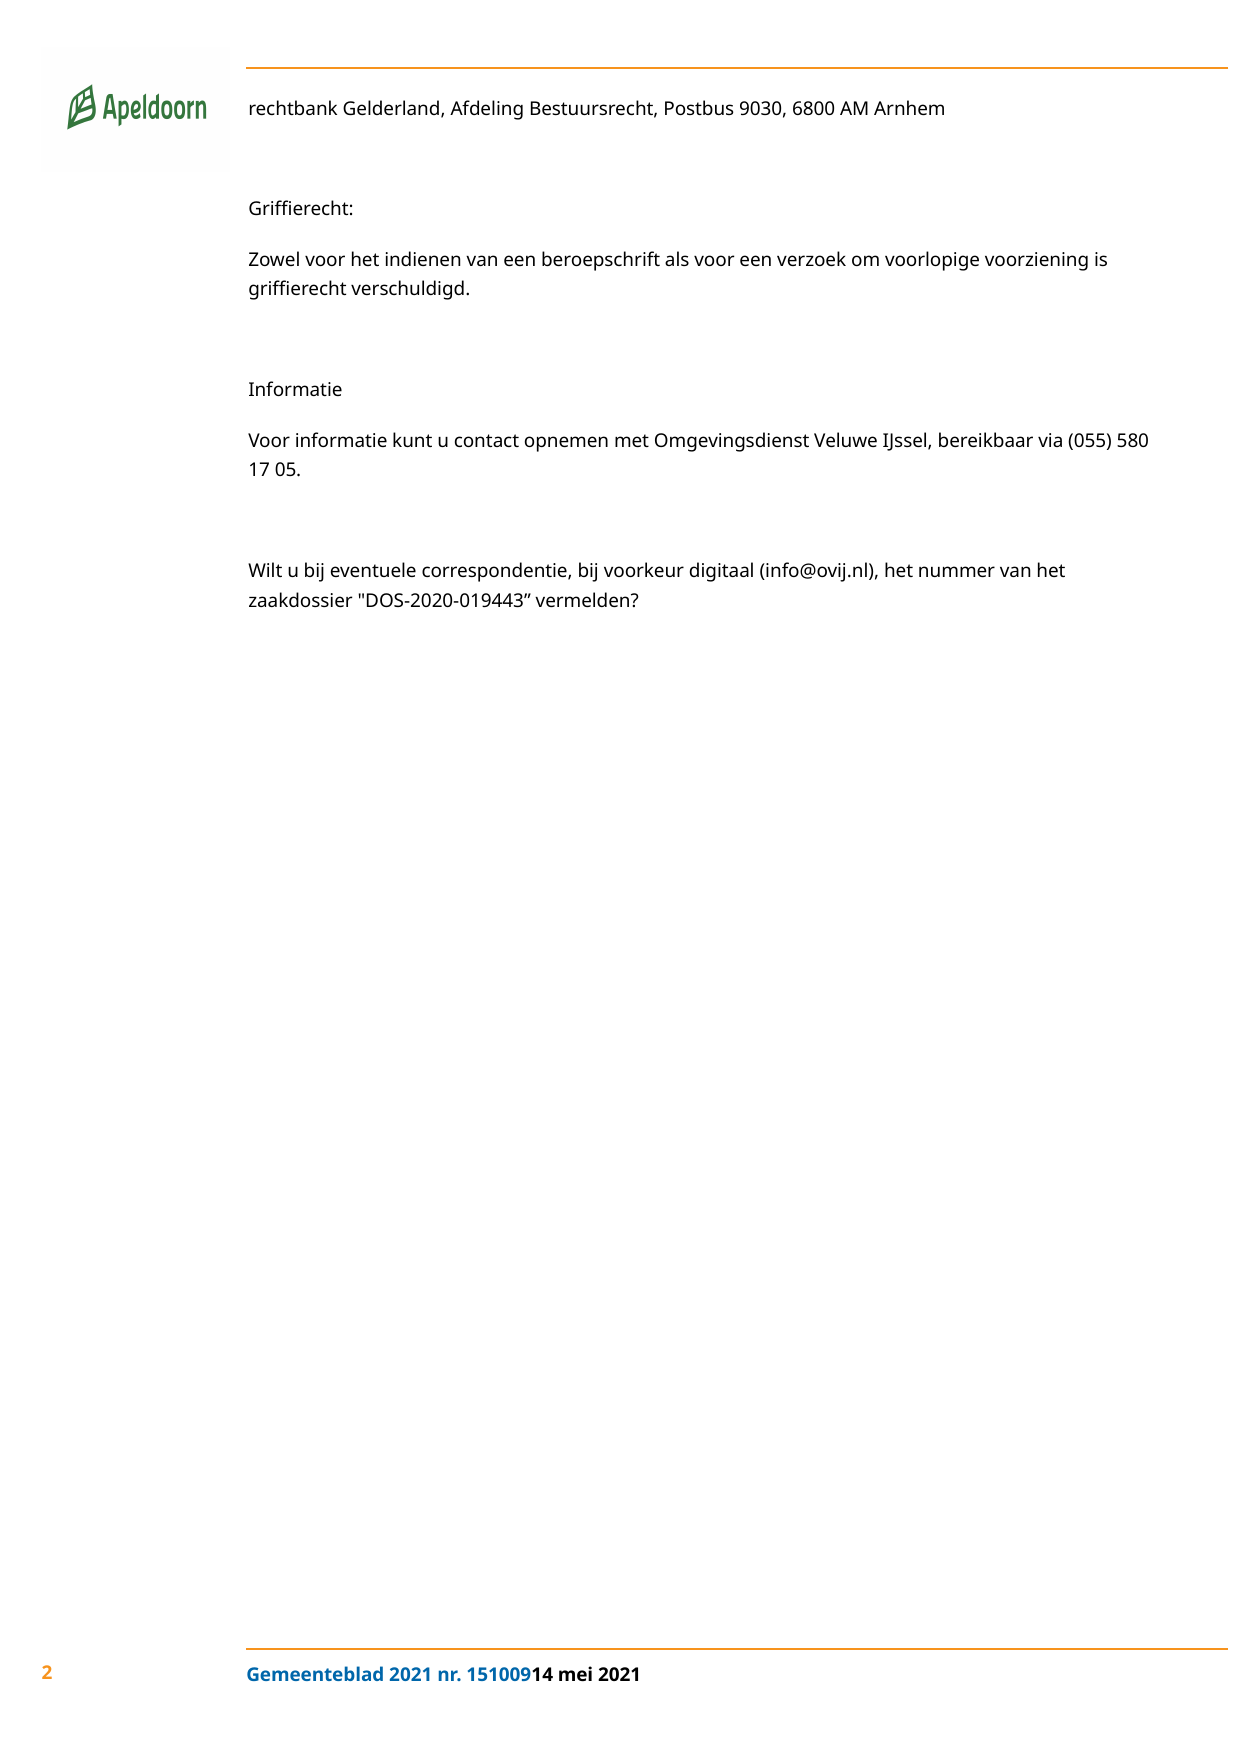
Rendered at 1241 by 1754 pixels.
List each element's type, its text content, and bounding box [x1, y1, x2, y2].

text Griffierecht: [248, 196, 1152, 221]
text Wilt u bij eventuele correspondentie, bij voorkeur digitaal (info@ovij.nl), het nummer van het zaakdossier "DOS-2020-019443” vermelden? [248, 557, 1152, 613]
text Voor informatie kunt u contact opnemen met Omgevingsdienst Veluwe IJssel, bereikbaar via (055) 580 17 05. [248, 427, 1152, 482]
text Zowel voor het indienen van een beroepschrift als voor een verzoek om voorlopige voorziening is griffierecht verschuldigd. [248, 246, 1152, 301]
picture [41, 47, 231, 172]
text Informatie [248, 376, 1152, 402]
text rechtbank Gelderland, Afdeling Bestuursrecht, Postbus 9030, 6800 AM Arnhem [248, 95, 1152, 121]
